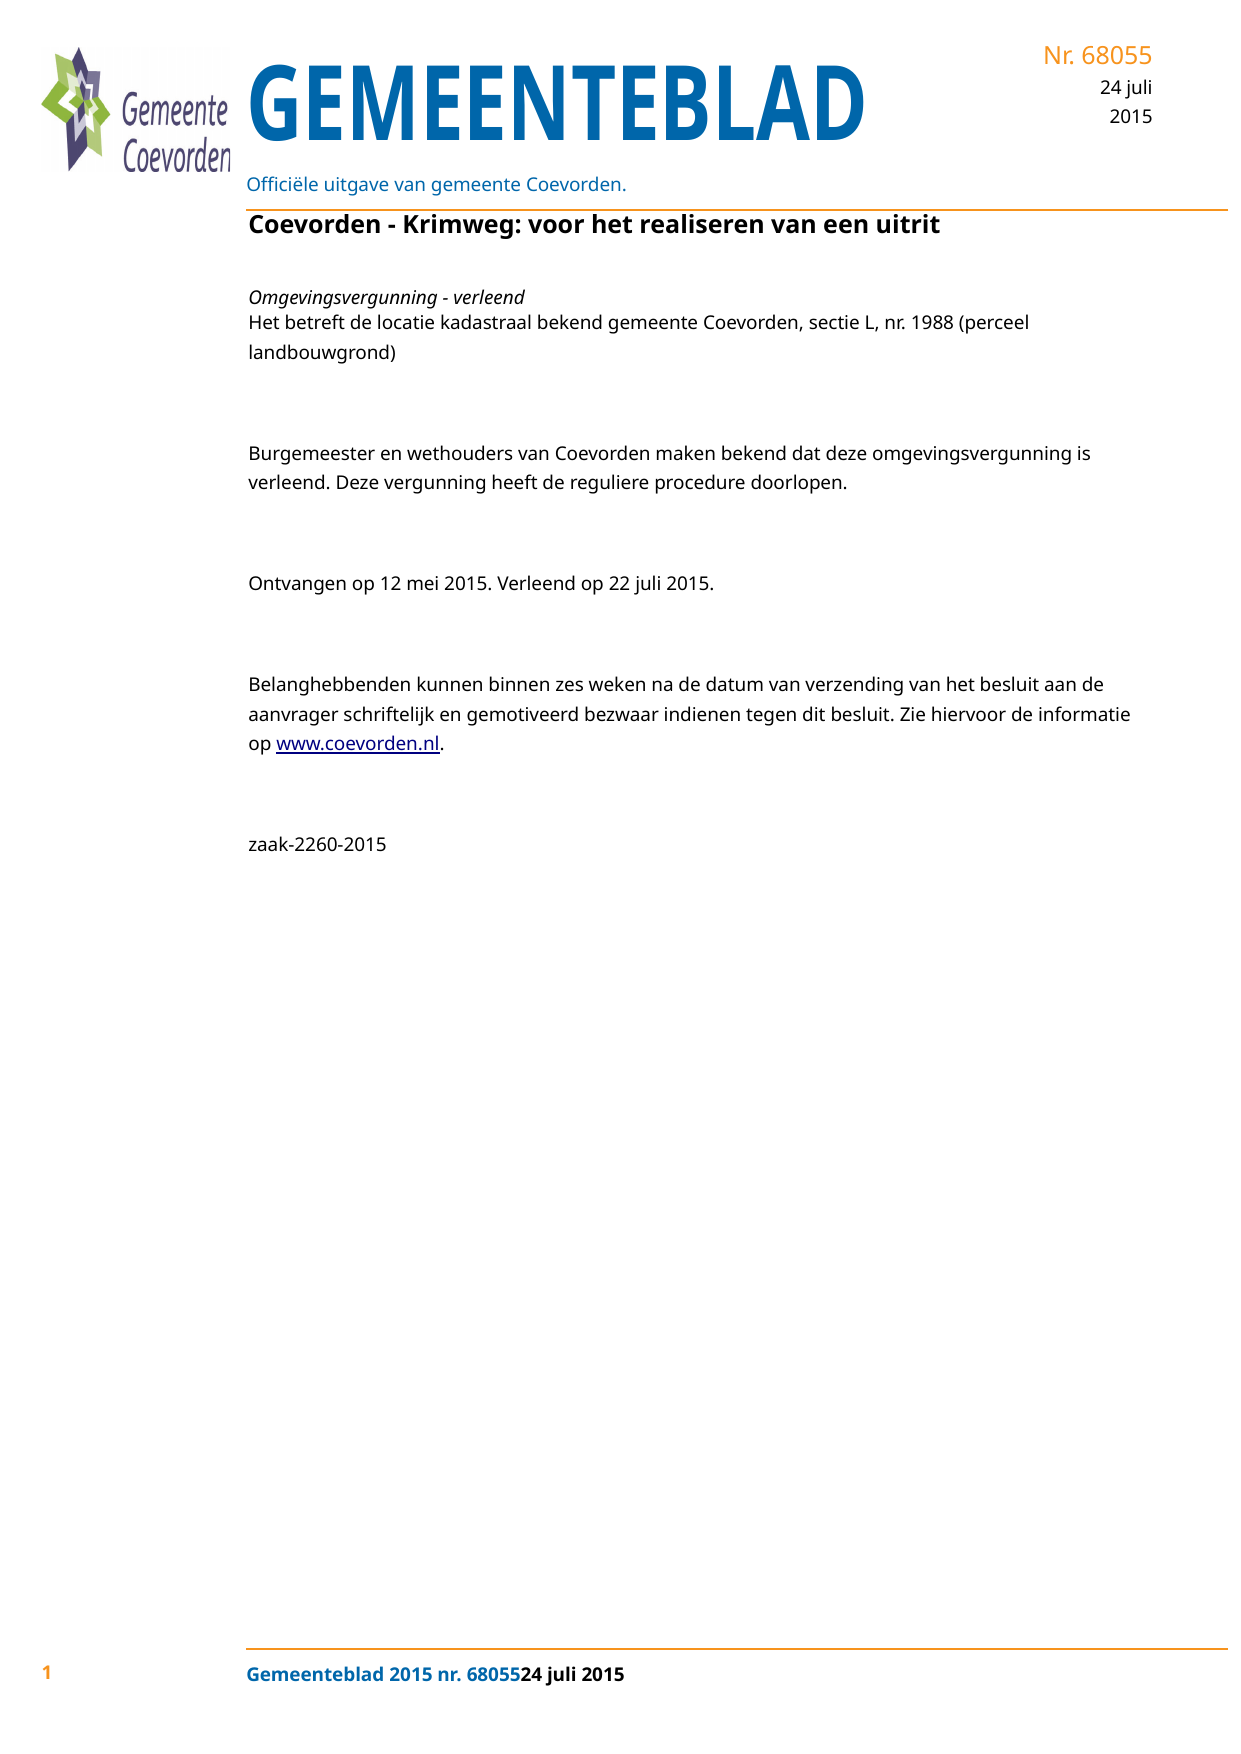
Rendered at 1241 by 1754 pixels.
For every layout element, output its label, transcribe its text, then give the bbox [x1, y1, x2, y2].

text Het betreft de locatie kadastraal bekend gemeente Coevorden, sectie L, nr. 1988 (perceel landbouwgrond) [248, 309, 1152, 365]
text Omgevingsvergunning - verleend [248, 284, 1152, 309]
text Belanghebbenden kunnen binnen zes weken na de datum van verzending van het besluit aan de aanvrager schriftelijk en gemotiveerd bezwaar indienen tegen dit besluit. Zie hiervoor de informatie op www.coevorden.nl. [248, 671, 1152, 756]
text zaak-2260-2015 [248, 831, 1152, 857]
text Ontvangen op 12 mei 2015. Verleend op 22 juli 2015. [248, 570, 1152, 596]
text Burgemeester en wethouders van Coevorden maken bekend dat deze omgevingsvergunning is verleend. Deze vergunning heeft de reguliere procedure doorlopen. [248, 440, 1152, 495]
text Coevorden - Krimweg: voor het realiseren van een uitrit [248, 211, 1152, 241]
picture [41, 47, 231, 172]
